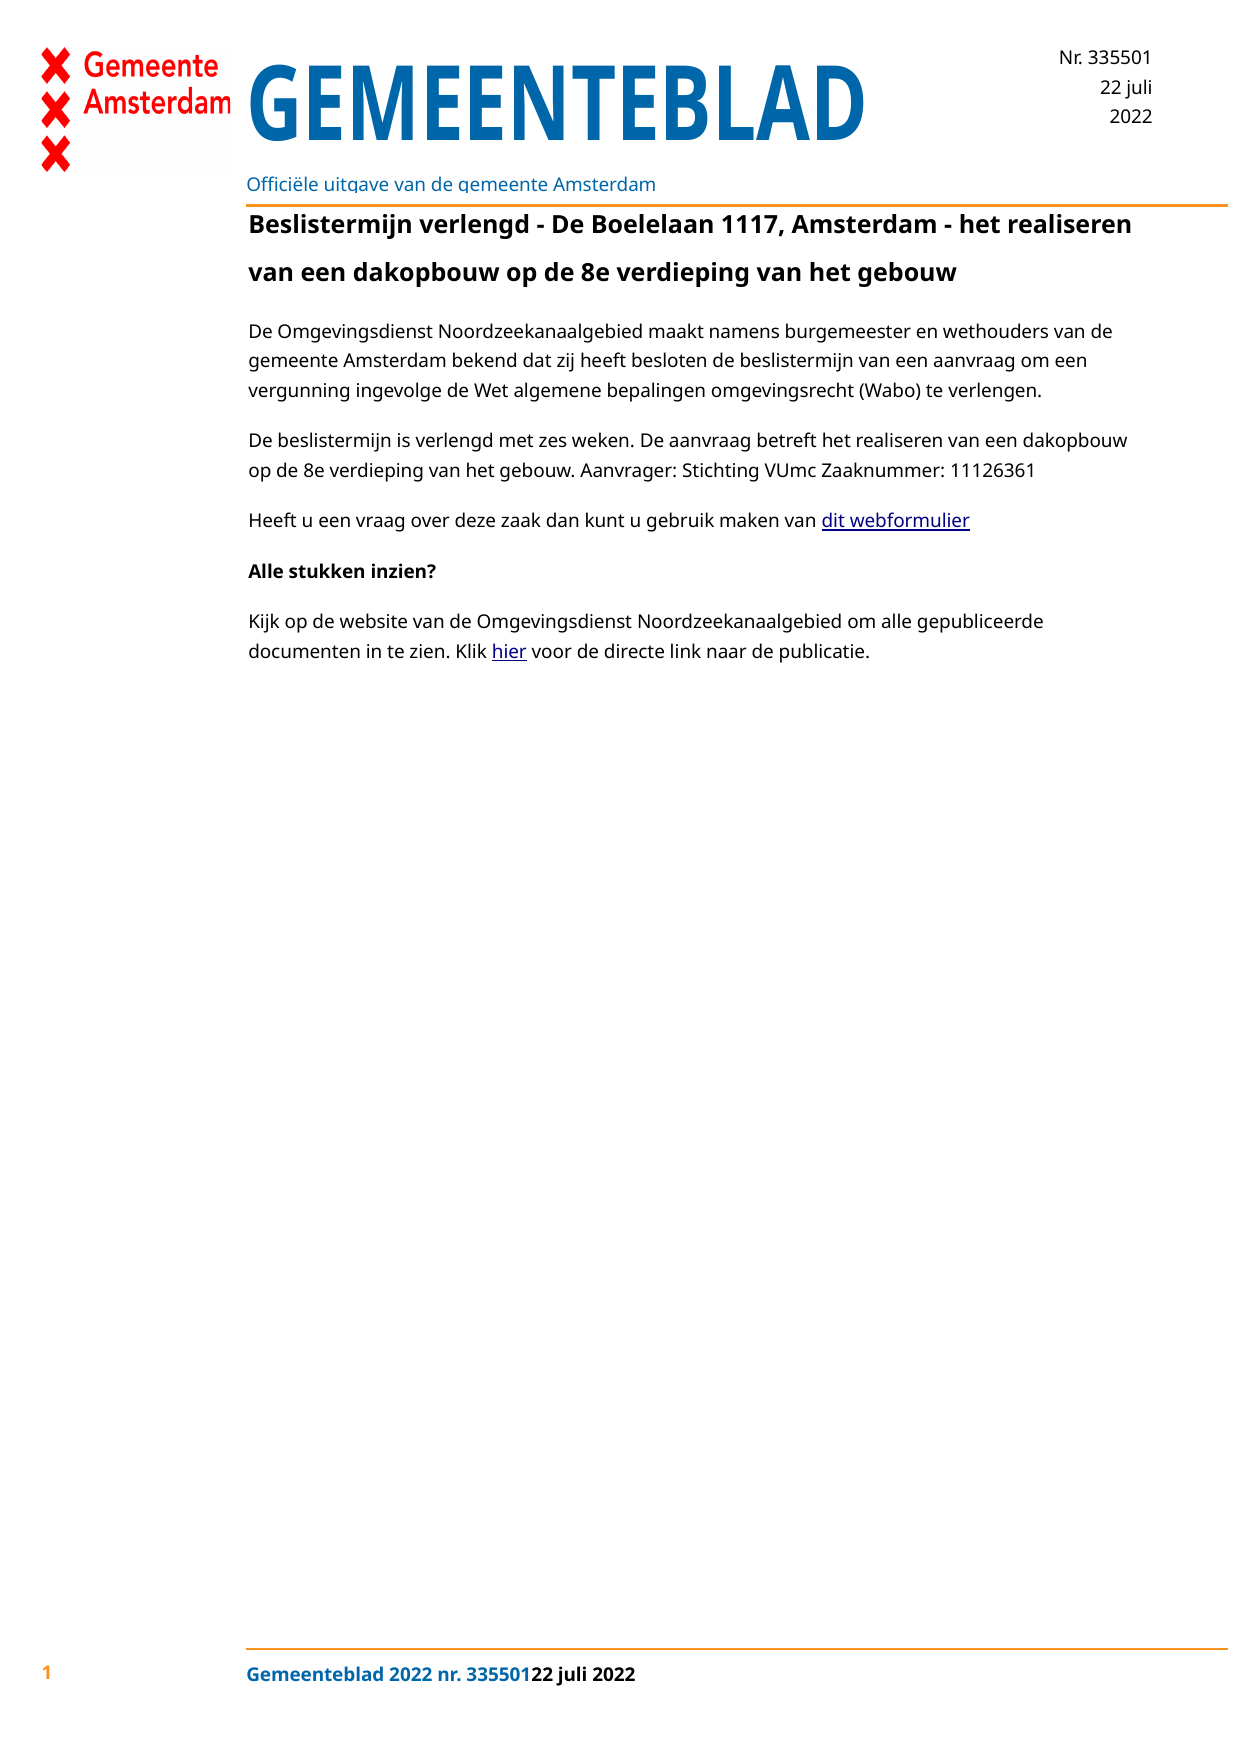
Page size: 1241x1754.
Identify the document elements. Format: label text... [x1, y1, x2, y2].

text De Omgevingsdienst Noordzeekanaalgebied maakt namens burgemeester en wethouders van de gemeente Amsterdam bekend dat zij heeft besloten de beslistermijn van een aanvraag om een vergunning ingevolge de Wet algemene bepalingen omgevingsrecht (Wabo) te verlengen. [248, 318, 1152, 403]
text Kijk op de website van de Omgevingsdienst Noordzeekanaalgebied om alle gepubliceerde documenten in te zien. Klik hier voor de directe link naar de publicatie. [248, 608, 1152, 664]
text Beslistermijn verlengd - De Boelelaan 1117, Amsterdam - het realiseren van een dakopbouw op de 8e verdieping van het gebouw [248, 207, 1152, 288]
text De beslistermijn is verlengd met zes weken. De aanvraag betreft het realiseren van een dakopbouw op de 8e verdieping van het gebouw. Aanvrager: Stichting VUmc Zaaknummer: 11126361 [248, 427, 1152, 483]
picture [41, 47, 231, 172]
text Alle stukken inzien? [248, 558, 1152, 584]
text Heeft u een vraag over deze zaak dan kunt u gebruik maken van dit webformulier [248, 507, 1152, 533]
